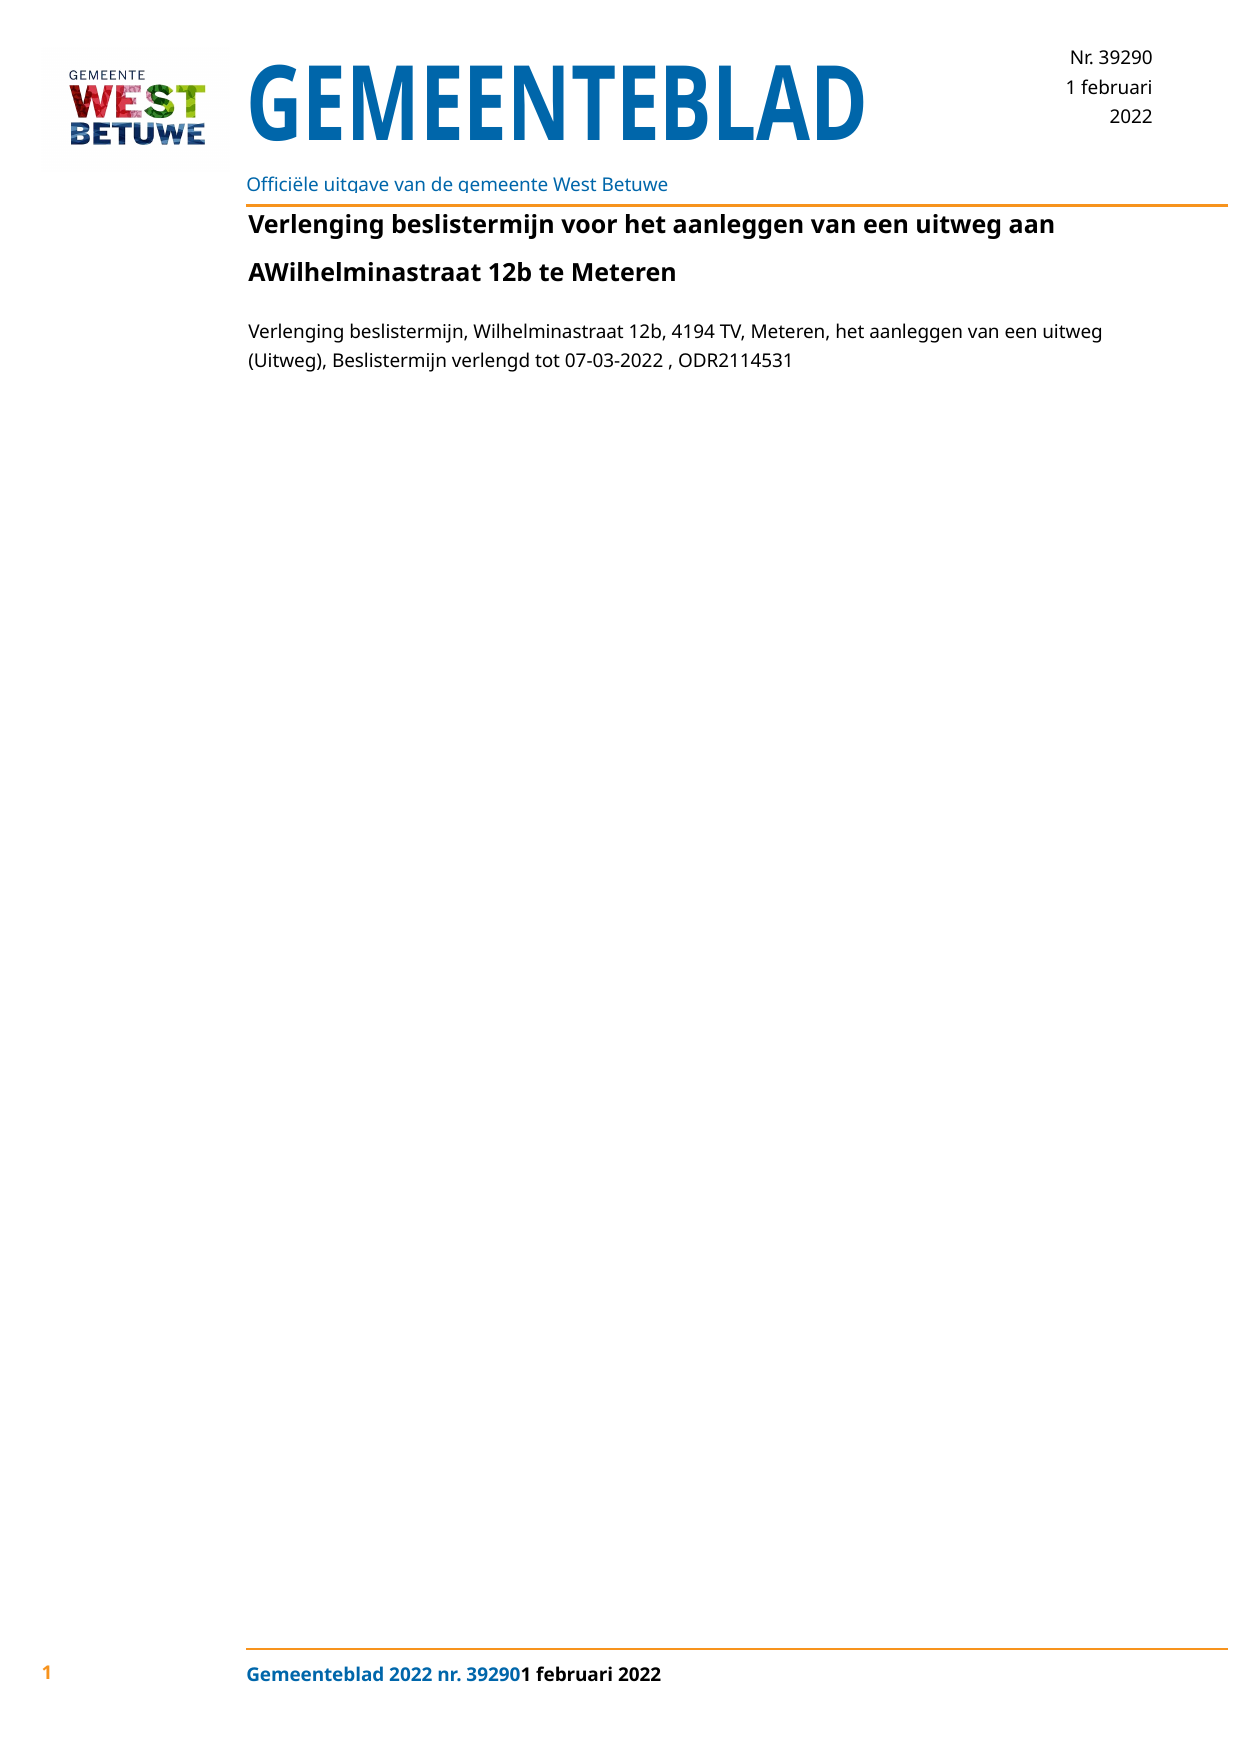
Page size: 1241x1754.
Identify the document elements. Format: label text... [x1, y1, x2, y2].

picture [41, 47, 231, 172]
text Verlenging beslistermijn voor het aanleggen van een uitweg aan AWilhelminastraat 12b te Meteren [248, 207, 1152, 288]
text Verlenging beslistermijn, Wilhelminastraat 12b, 4194 TV, Meteren, het aanleggen van een uitweg (Uitweg), Beslistermijn verlengd tot 07-03-2022 , ODR2114531 [248, 318, 1152, 373]
